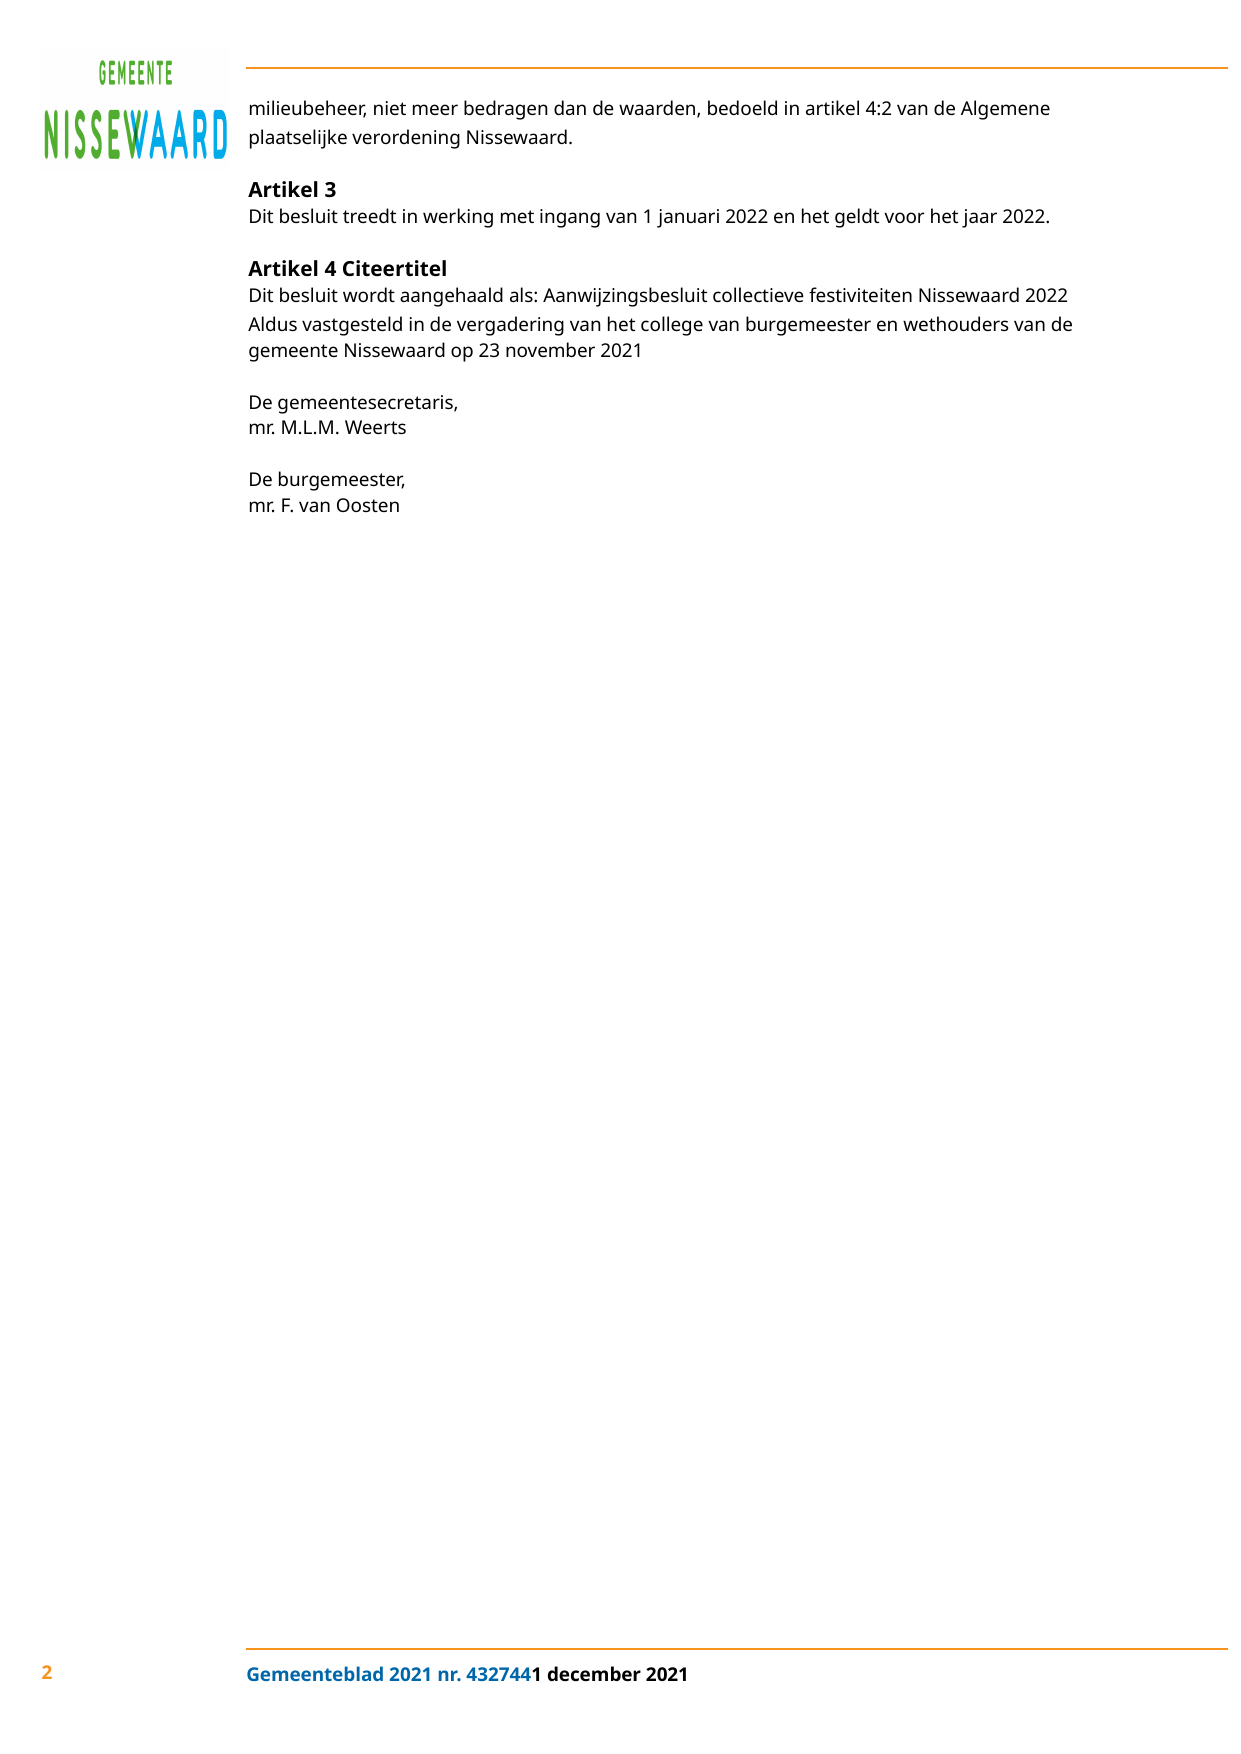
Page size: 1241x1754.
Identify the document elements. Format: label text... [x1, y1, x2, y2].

text Artikel 3 [248, 175, 1152, 203]
text De burgemeester, [248, 466, 1152, 492]
text De gemeentesecretaris, [248, 389, 1152, 414]
text mr. M.L.M. Weerts [248, 414, 1152, 440]
text Aldus vastgesteld in de vergadering van het college van burgemeester en wethouders van de gemeente Nissewaard op 23 november 2021 [248, 312, 1152, 363]
text Dit besluit treedt in werking met ingang van 1 januari 2022 en het geldt voor het jaar 2022. [248, 203, 1152, 229]
text Dit besluit wordt aangehaald als: Aanwijzingsbesluit collectieve festiviteiten Nissewaard 2022 [248, 282, 1152, 308]
text milieubeheer, niet meer bedragen dan de waarden, bedoeld in artikel 4:2 van de Algemene plaatselijke verordening Nissewaard. [248, 95, 1152, 150]
text Artikel 4 Citeertitel [248, 254, 1152, 282]
text mr. F. van Oosten [248, 492, 1152, 517]
picture [41, 47, 231, 172]
